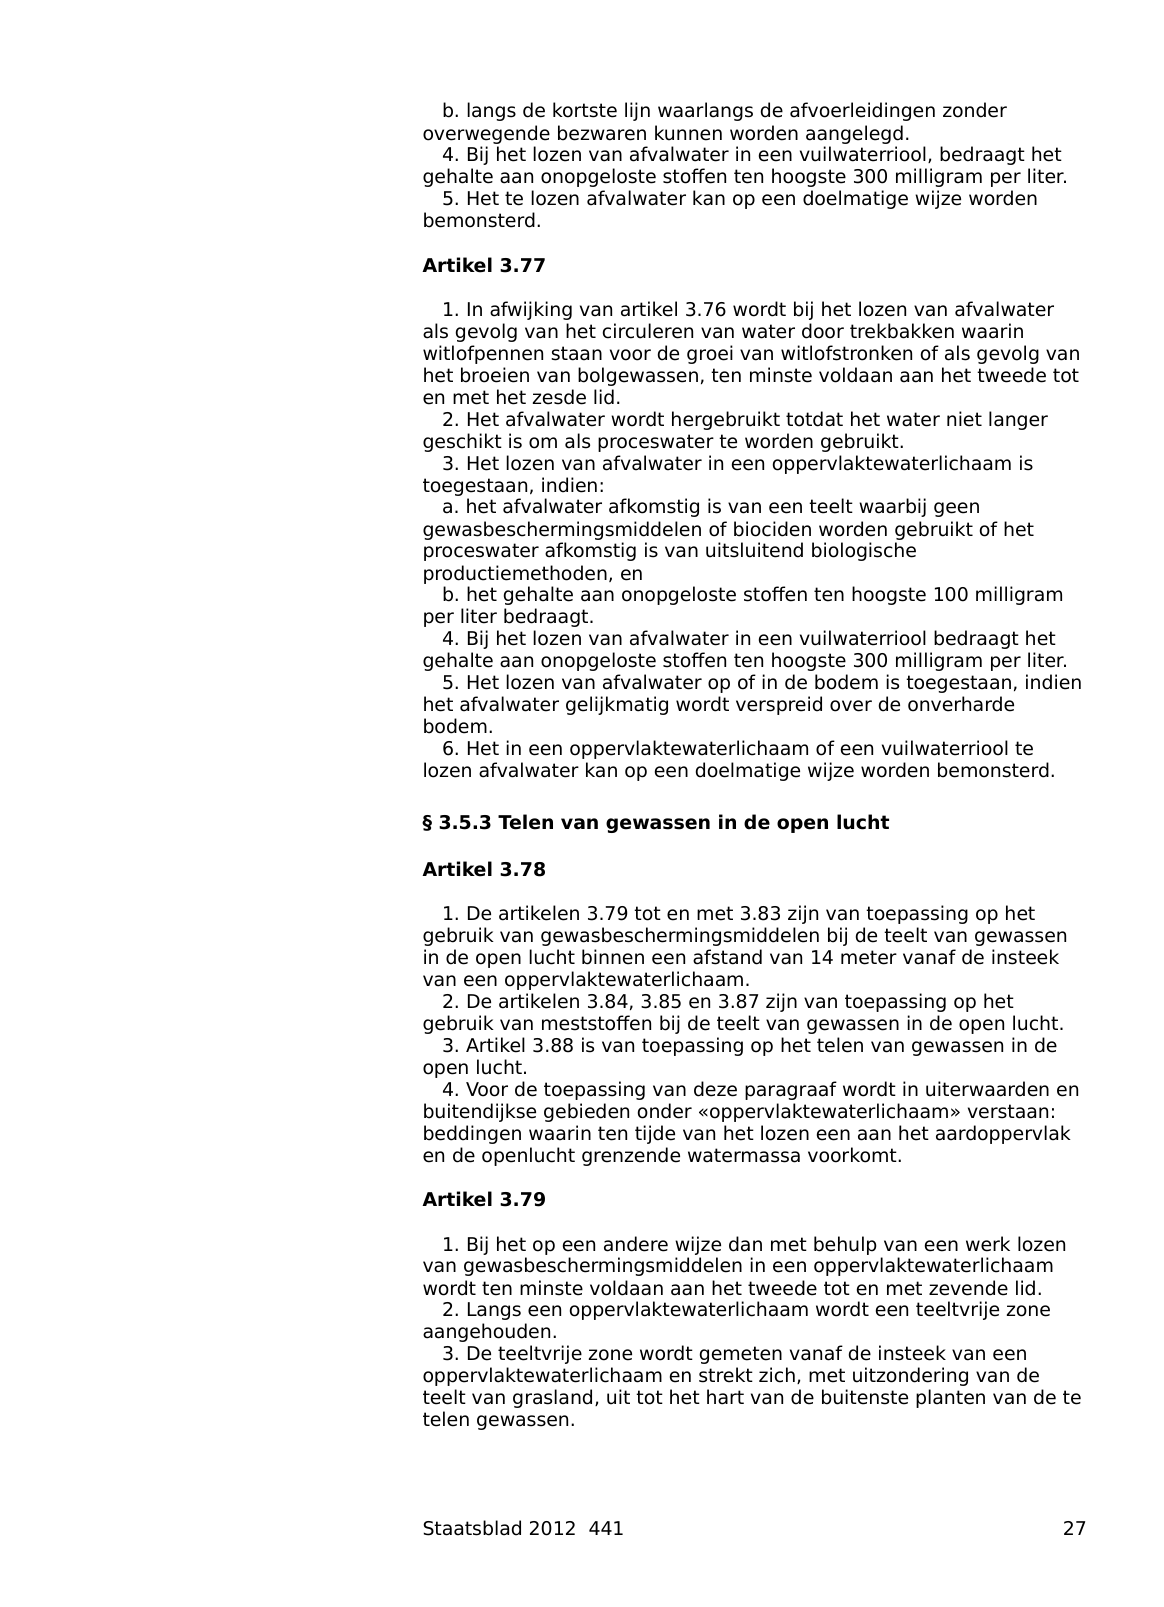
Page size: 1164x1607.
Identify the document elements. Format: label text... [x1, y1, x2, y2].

text b. langs de kortste lijn waarlangs de afvoerleidingen zonder overwegende bezwaren kunnen worden aangelegd. [422, 100, 1087, 144]
text 1. In afwijking van artikel 3.76 wordt bij het lozen van afvalwater als gevolg van het circuleren van water door trekbakken waarin witlofpennen staan voor de groei van witlofstronken of als gevolg van het broeien van bolgewassen, ten minste voldaan aan het tweede tot en met het zesde lid. [422, 299, 1087, 408]
text 2. Langs een oppervlaktewaterlichaam wordt een teeltvrije zone aangehouden. [422, 1299, 1087, 1343]
text 3. Artikel 3.88 is van toepassing op het telen van gewassen in de open lucht. [422, 1035, 1087, 1079]
text 1. Bij het op een andere wijze dan met behulp van een werk lozen van gewasbeschermingsmiddelen in een oppervlaktewaterlichaam wordt ten minste voldaan aan het tweede tot en met zevende lid. [422, 1233, 1087, 1299]
subtitle Artikel 3.77 [422, 254, 1087, 276]
subtitle Artikel 3.79 [422, 1189, 1087, 1211]
subtitle Artikel 3.78 [422, 859, 1087, 881]
text 4. Bij het lozen van afvalwater in een vuilwaterriool, bedraagt het gehalte aan onopgeloste stoffen ten hoogste 300 milligram per liter. [422, 144, 1087, 188]
text 3. Het lozen van afvalwater in een oppervlaktewaterlichaam is toegestaan, indien: [422, 452, 1087, 496]
text 1. De artikelen 3.79 tot en met 3.83 zijn van toepassing op het gebruik van gewasbeschermingsmiddelen bij de teelt van gewassen in de open lucht binnen een afstand van 14 meter vanaf de insteek van een oppervlaktewaterlichaam. [422, 903, 1087, 991]
text a. het afvalwater afkomstig is van een teelt waarbij geen gewasbeschermingsmiddelen of biociden worden gebruikt of het proceswater afkomstig is van uitsluitend biologische productiemethoden, en [422, 496, 1087, 584]
text 2. De artikelen 3.84, 3.85 en 3.87 zijn van toepassing op het gebruik van meststoffen bij de teelt van gewassen in de open lucht. [422, 991, 1087, 1035]
text 5. Het lozen van afvalwater op of in de bodem is toegestaan, indien het afvalwater gelijkmatig wordt verspreid over de onverharde bodem. [422, 672, 1087, 738]
text b. het gehalte aan onopgeloste stoffen ten hoogste 100 milligram per liter bedraagt. [422, 584, 1087, 628]
text 5. Het te lozen afvalwater kan op een doelmatige wijze worden bemonsterd. [422, 188, 1087, 232]
subtitle § 3.5.3 Telen van gewassen in de open lucht [422, 812, 1087, 834]
text 4. Bij het lozen van afvalwater in een vuilwaterriool bedraagt het gehalte aan onopgeloste stoffen ten hoogste 300 milligram per liter. [422, 628, 1087, 672]
text 6. Het in een oppervlaktewaterlichaam of een vuilwaterriool te lozen afvalwater kan op een doelmatige wijze worden bemonsterd. [422, 738, 1087, 782]
text 3. De teeltvrije zone wordt gemeten vanaf de insteek van een oppervlaktewaterlichaam en strekt zich, met uitzondering van de teelt van grasland, uit tot het hart van de buitenste planten van de te telen gewassen. [422, 1343, 1087, 1431]
text 4. Voor de toepassing van deze paragraaf wordt in uiterwaarden en buitendijkse gebieden onder «oppervlaktewaterlichaam» verstaan: beddingen waarin ten tijde van het lozen een aan het aardoppervlak en de openlucht grenzende watermassa voorkomt. [422, 1079, 1087, 1167]
text 2. Het afvalwater wordt hergebruikt totdat het water niet langer geschikt is om als proceswater te worden gebruikt. [422, 408, 1087, 452]
